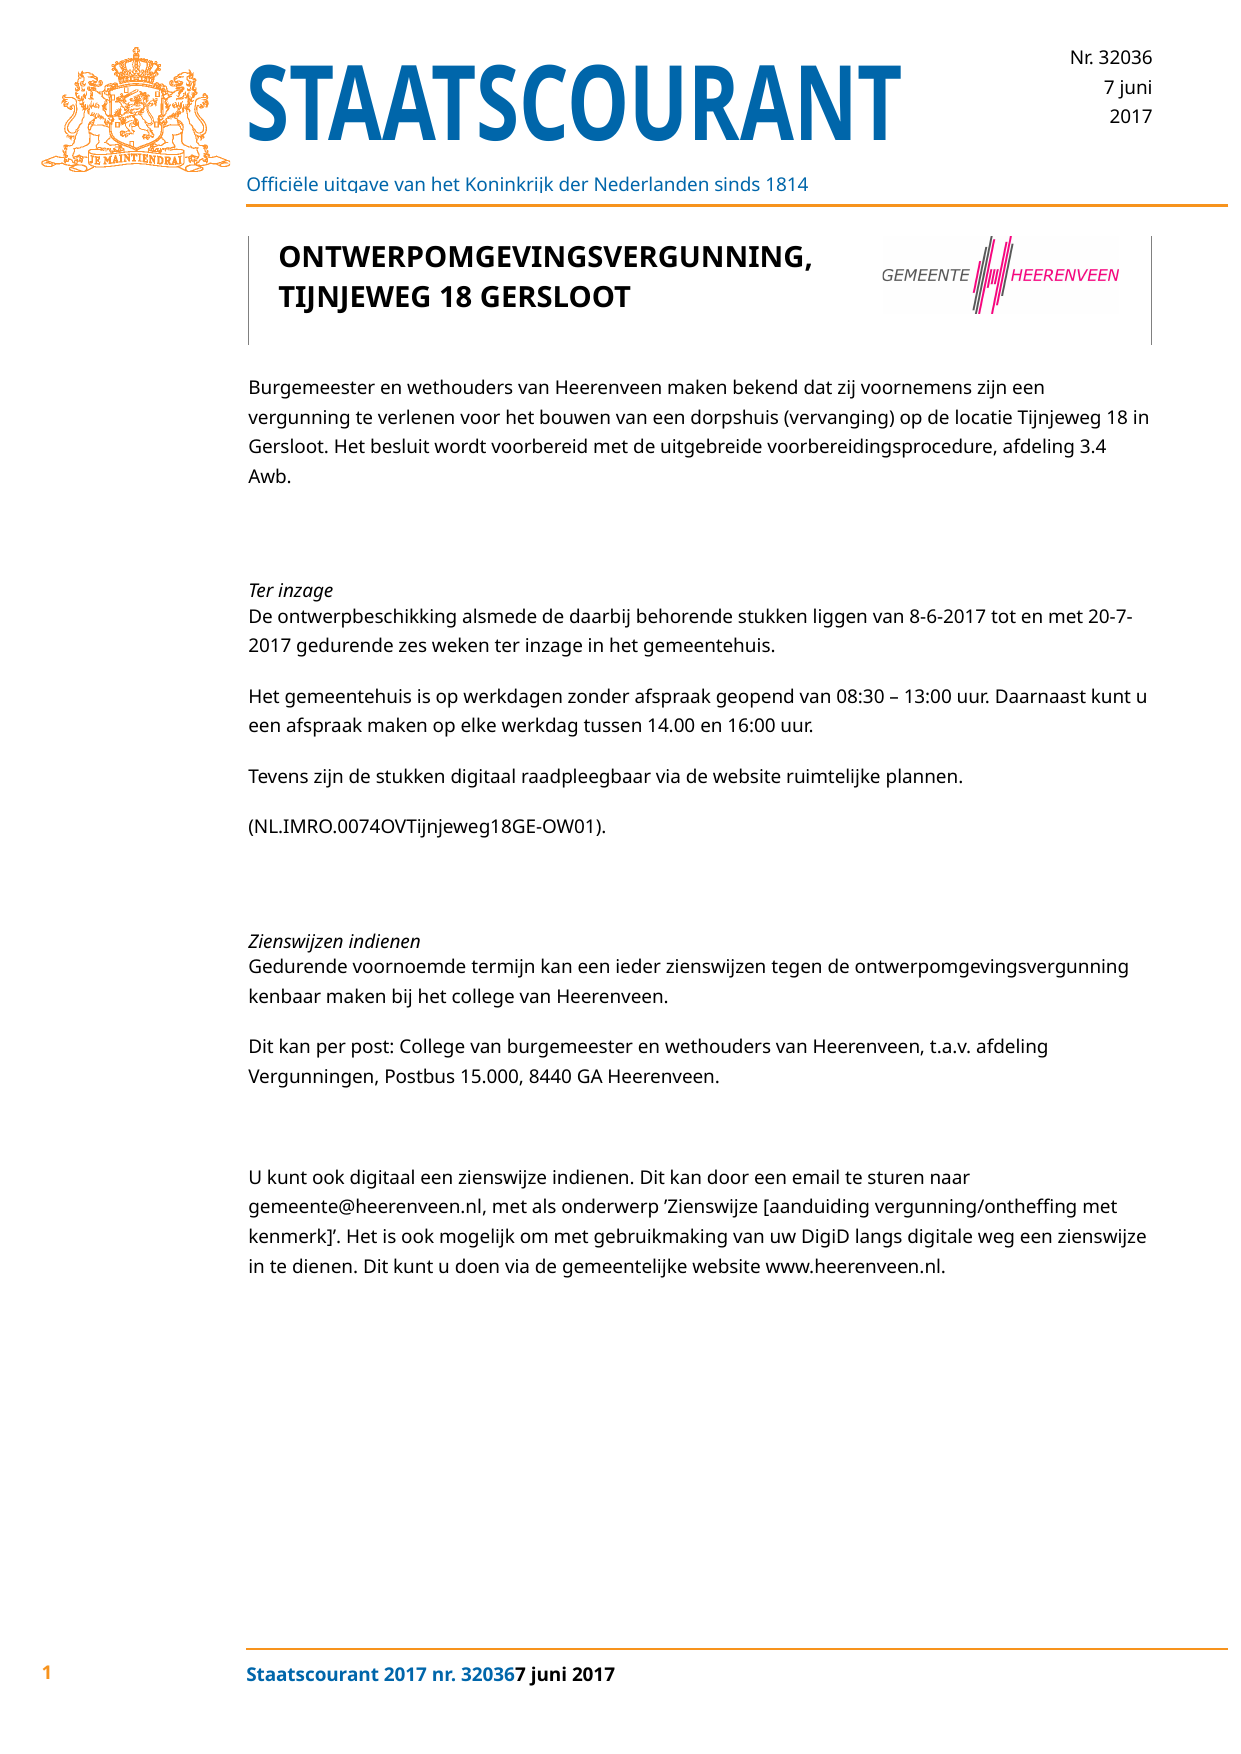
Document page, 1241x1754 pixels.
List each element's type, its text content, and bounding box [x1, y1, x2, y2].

text Ter inzage [248, 577, 1152, 603]
text De ontwerpbeschikking alsmede de daarbij behorende stukken liggen van 8-6-2017 tot en met 20-7-2017 gedurende zes weken ter inzage in het gemeentehuis. [248, 603, 1152, 658]
text (NL.IMRO.0074OVTijnjeweg18GE-OW01). [248, 813, 1152, 839]
text Gedurende voornoemde termijn kan een ieder zienswijzen tegen de ontwerpomgevingsvergunning kenbaar maken bij het college van Heerenveen. [248, 954, 1152, 1009]
text Tevens zijn de stukken digitaal raadpleegbaar via de website ruimtelijke plannen. [248, 763, 1152, 789]
text U kunt ook digitaal een zienswijze indienen. Dit kan door een email te sturen naar gemeente@heerenveen.nl, met als onderwerp ’Zienswijze [aanduiding vergunning/ontheffing met kenmerk]’. Het is ook mogelijk om met gebruikmaking van uw DigiD langs digitale weg een zienswijze in te dienen. Dit kunt u doen via de gemeentelijke website www.heerenveen.nl. [248, 1164, 1152, 1278]
text Burgemeester en wethouders van Heerenveen maken bekend dat zij voornemens zijn een vergunning te verlenen voor het bouwen van een dorpshuis (vervanging) op de locatie Tijnjeweg 18 in Gersloot. Het besluit wordt voorbereid met de uitgebreide voorbereidingsprocedure, afdeling 3.4 Awb. [248, 374, 1152, 489]
text Het gemeentehuis is op werkdagen zonder afspraak geopend van 08:30 – 13:00 uur. Daarnaast kunt u een afspraak maken op elke werkdag tussen 14.00 en 16:00 uur. [248, 683, 1152, 738]
text Dit kan per post: College van burgemeester en wethouders van Heerenveen, t.a.v. afdeling Vergunningen, Postbus 15.000, 8440 GA Heerenveen. [248, 1034, 1152, 1089]
picture [882, 236, 1119, 314]
picture [41, 47, 231, 172]
table_header ONTWERPOMGEVINGSVERGUNNING, TIJNJEWEG 18 GERSLOOT [249, 236, 850, 345]
text Zienswijzen indienen [248, 928, 1152, 954]
table_header [850, 236, 1151, 345]
